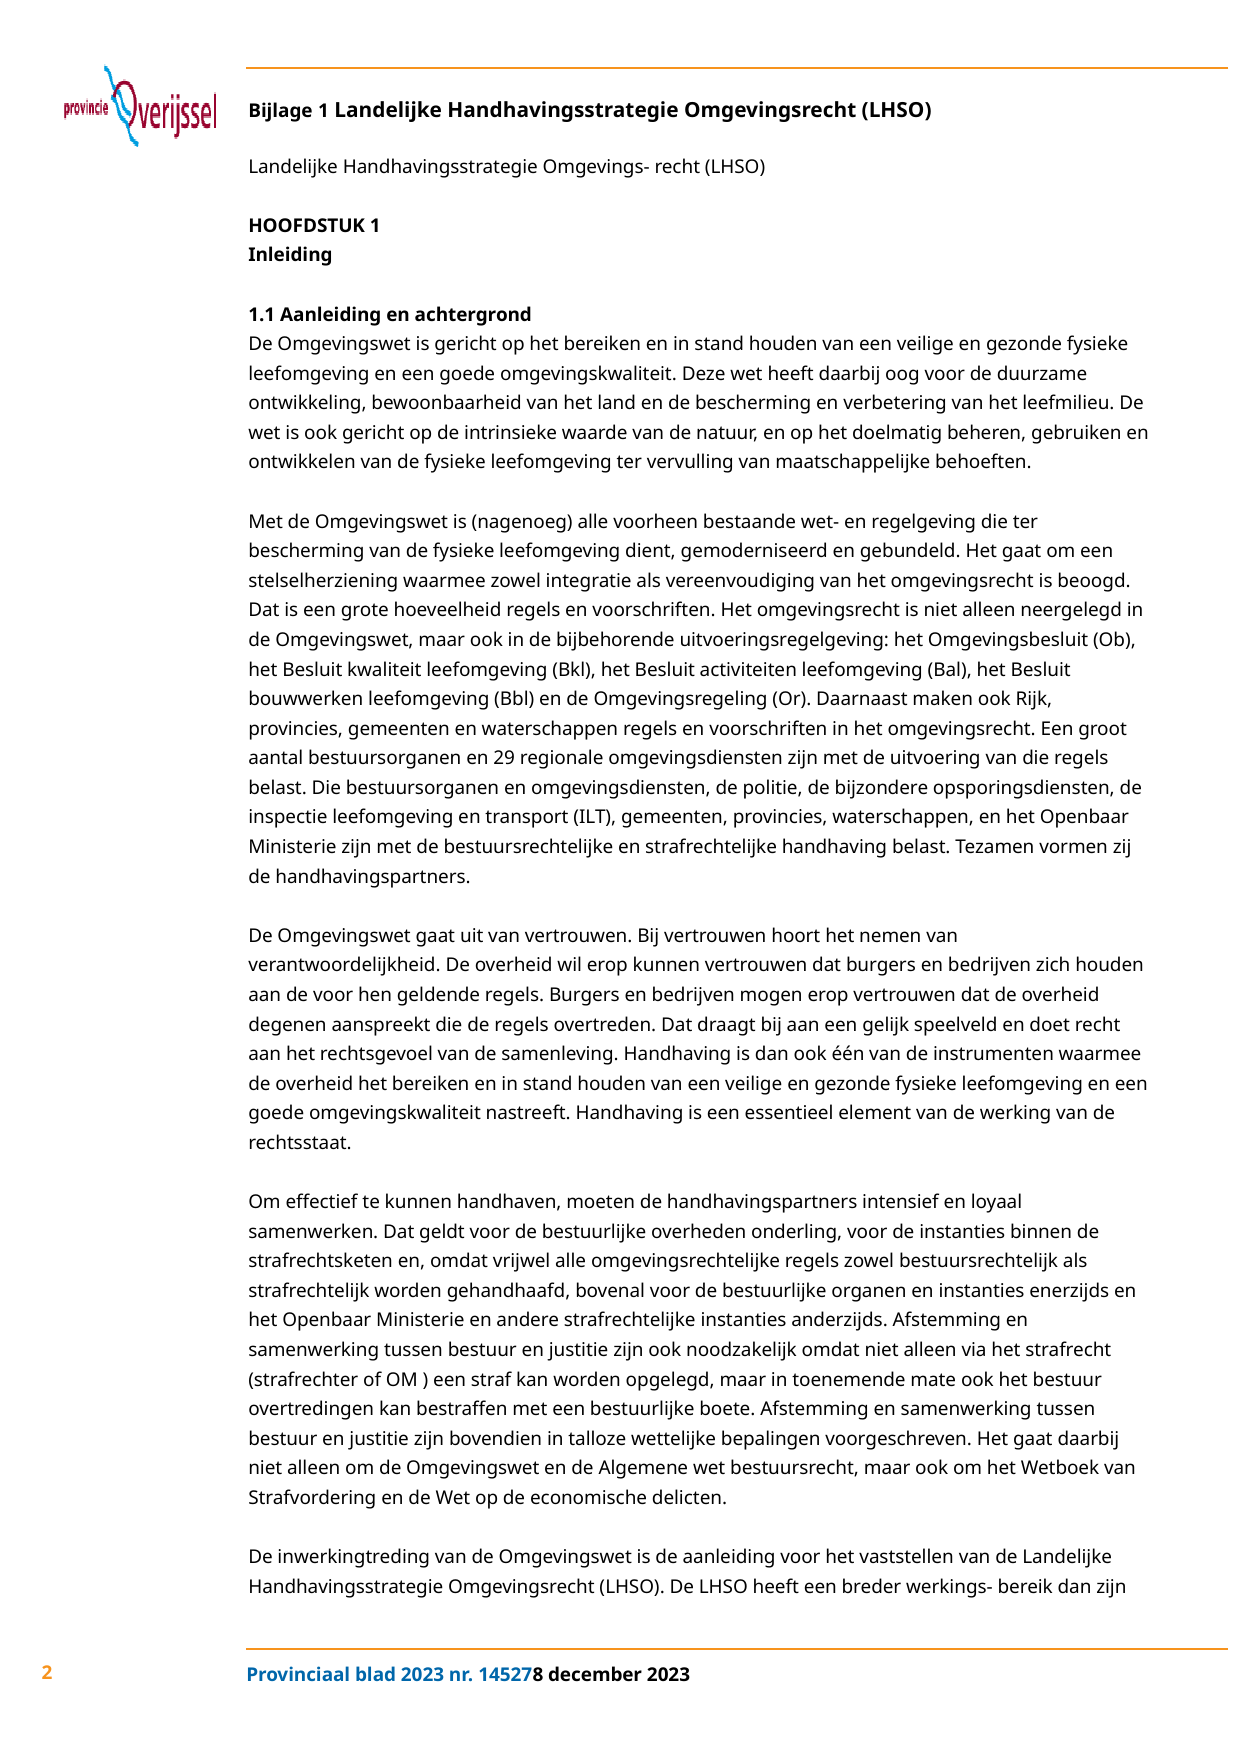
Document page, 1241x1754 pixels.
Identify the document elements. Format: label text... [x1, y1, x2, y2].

text Om effectief te kunnen handhaven, moeten de handhavingspartners intensief en loyaal samenwerken. Dat geldt voor de bestuurlijke overheden onderling, voor de instanties binnen de strafrechtsketen en, omdat vrijwel alle omgevingsrechtelijke regels zowel bestuursrechtelijk als strafrechtelijk worden gehandhaafd, bovenal voor de bestuurlijke organen en instanties enerzijds en het Openbaar Ministerie en andere strafrechtelijke instanties anderzijds. Afstemming en samenwerking tussen bestuur en justitie zijn ook noodzakelijk omdat niet alleen via het strafrecht (strafrechter of OM ) een straf kan worden opgelegd, maar in toenemende mate ook het bestuur overtredingen kan bestraffen met een bestuurlijke boete. Afstemming en samenwerking tussen bestuur en justitie zijn bovendien in talloze wettelijke bepalingen voorgeschreven. Het gaat daarbij niet alleen om de Omgevingswet en de Algemene wet bestuursrecht, maar ook om het Wetboek van Strafvordering en de Wet op de economische delicten. [248, 1188, 1152, 1510]
text De inwerkingtreding van de Omgevingswet is de aanleiding voor het vaststellen van de Landelijke Handhavingsstrategie Omgevingsrecht (LHSO). De LHSO heeft een breder werkings- bereik dan zijn [248, 1543, 1152, 1599]
text De Omgevingswet is gericht op het bereiken en in stand houden van een veilige en gezonde fysieke leefomgeving en een goede omgevingskwaliteit. Deze wet heeft daarbij oog voor de duurzame ontwikkeling, bewoonbaarheid van het land en de bescherming en verbetering van het leefmilieu. De wet is ook gericht op de intrinsieke waarde van de natuur, en op het doelmatig beheren, gebruiken en ontwikkelen van de fysieke leefomgeving ter vervulling van maatschappelijke behoeften. [248, 330, 1152, 474]
text HOOFDSTUK 1 [248, 212, 1152, 238]
text Met de Omgevingswet is (nagenoeg) alle voorheen bestaande wet- en regelgeving die ter bescherming van de fysieke leefomgeving dient, gemoderniseerd en gebundeld. Het gaat om een stelselherziening waarmee zowel integratie als vereenvoudiging van het omgevingsrecht is beoogd. Dat is een grote hoeveelheid regels en voorschriften. Het omgevingsrecht is niet alleen neergelegd in de Omgevingswet, maar ook in de bijbehorende uitvoeringsregelgeving: het Omgevingsbesluit (Ob), het Besluit kwaliteit leefomgeving (Bkl), het Besluit activiteiten leefomgeving (Bal), het Besluit bouwwerken leefomgeving (Bbl) en de Omgevingsregeling (Or). Daarnaast maken ook Rijk, provincies, gemeenten en waterschappen regels en voorschriften in het omgevingsrecht. Een groot aantal bestuursorganen en 29 regionale omgevingsdiensten zijn met de uitvoering van die regels belast. Die bestuursorganen en omgevingsdiensten, de politie, de bijzondere opsporingsdiensten, de inspectie leefomgeving en transport (ILT), gemeenten, provincies, waterschappen, en het Openbaar Ministerie zijn met de bestuursrechtelijke en strafrechtelijke handhaving belast. Tezamen vormen zij de handhavingspartners. [248, 508, 1152, 889]
text Bijlage 1 Landelijke Handhavingsstrategie Omgevingsrecht (LHSO) [248, 95, 1152, 123]
text Landelijke Handhavingsstrategie Omgevings- recht (LHSO) [248, 153, 1152, 179]
text Inleiding [248, 242, 1152, 267]
text 1.1 Aanleiding en achtergrond [248, 301, 1152, 327]
text De Omgevingswet gaat uit van vertrouwen. Bij vertrouwen hoort het nemen van verantwoordelijkheid. De overheid wil erop kunnen vertrouwen dat burgers en bedrijven zich houden aan de voor hen geldende regels. Burgers en bedrijven mogen erop vertrouwen dat de overheid degenen aanspreekt die de regels overtreden. Dat draagt bij aan een gelijk speelveld en doet recht aan het rechtsgevoel van de samenleving. Handhaving is dan ook één van de instrumenten waarmee de overheid het bereiken en in stand houden van een veilige en gezonde fysieke leefomgeving en een goede omgevingskwaliteit nastreeft. Handhaving is een essentieel element van de werking van de rechtsstaat. [248, 922, 1152, 1155]
picture [41, 47, 231, 172]
